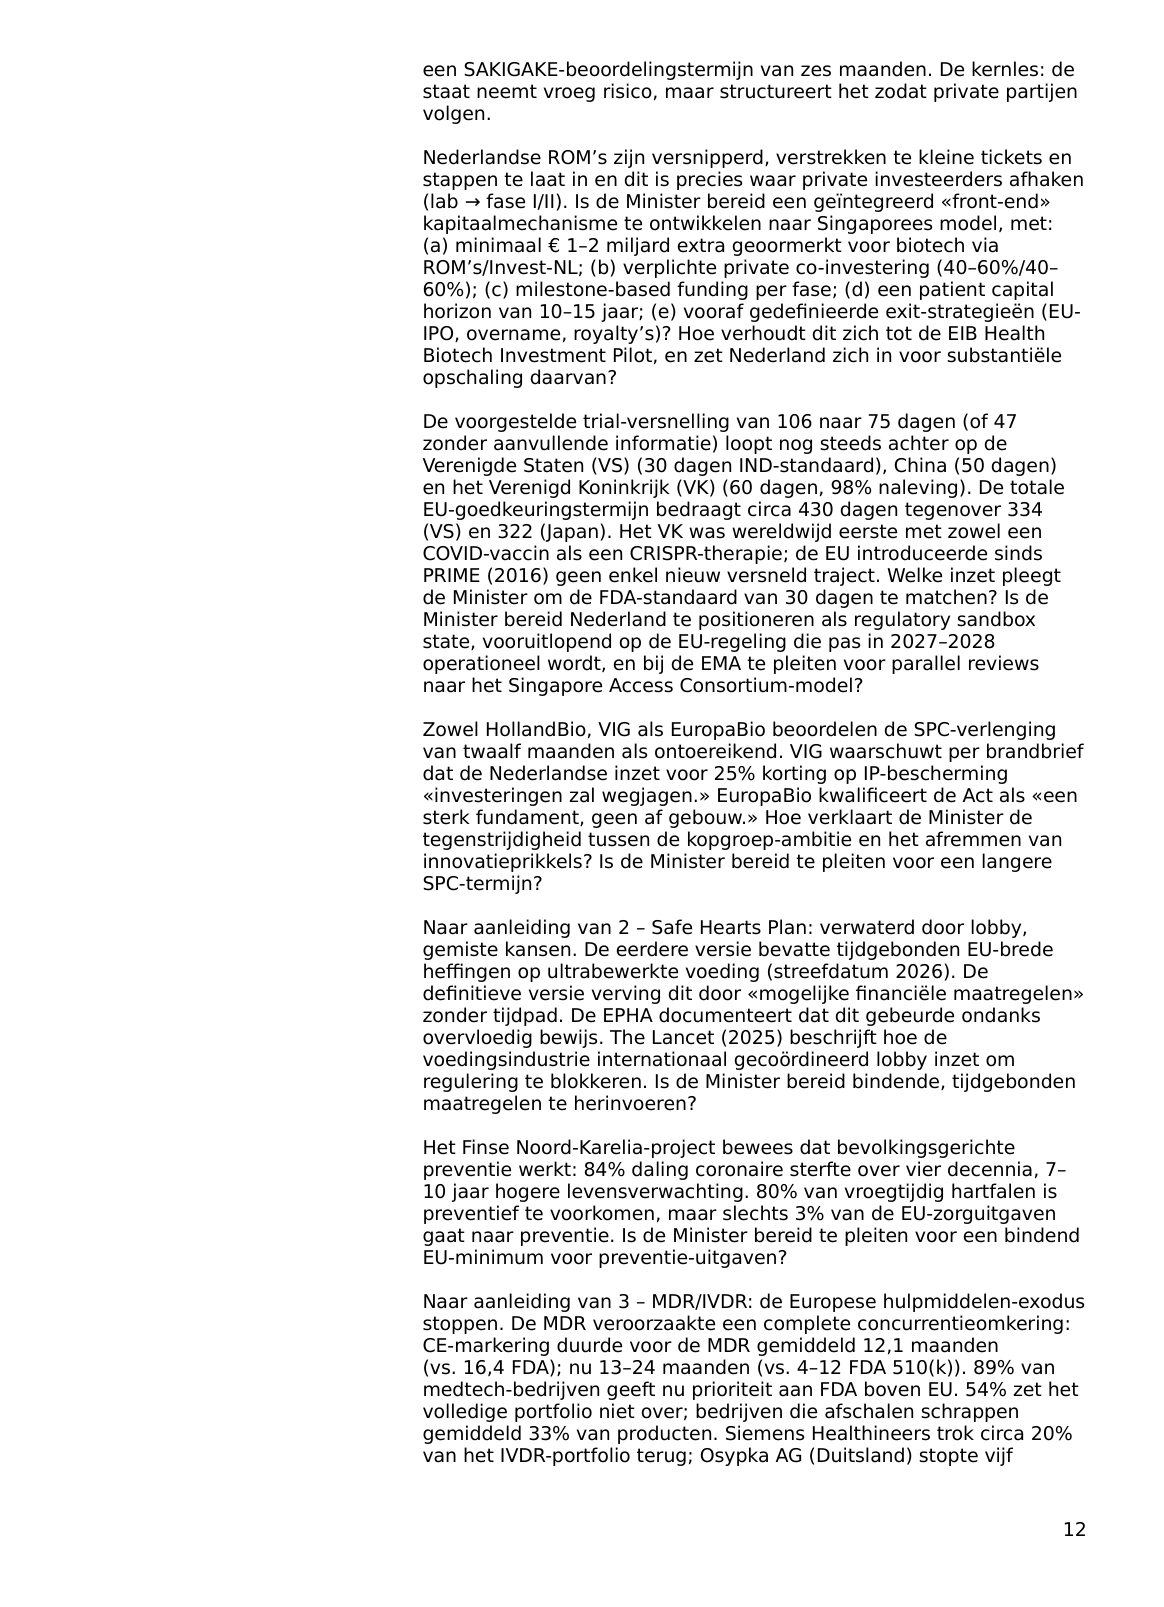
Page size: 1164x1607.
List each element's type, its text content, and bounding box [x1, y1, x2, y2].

text Nederlandse ROM’s zijn versnipperd, verstrekken te kleine tickets en stappen te laat in en dit is precies waar private investeerders afhaken (lab → fase I/II). Is de Minister bereid een geïntegreerd «front-end» kapitaalmechanisme te ontwikkelen naar Singaporees model, met: (a) minimaal € 1–2 miljard extra geoormerkt voor biotech via ROM’s/Invest-NL; (b) verplichte private co-investering (40–60%/40–60%); (c) milestone-based funding per fase; (d) een patient capital horizon van 10–15 jaar; (e) vooraf gedefinieerde exit-strategieën (EU-IPO, overname, royalty’s)? Hoe verhoudt dit zich tot de EIB Health Biotech Investment Pilot, en zet Nederland zich in voor substantiële opschaling daarvan? [422, 147, 1087, 389]
text Het Finse Noord-Karelia-project bewees dat bevolkingsgerichte preventie werkt: 84% daling coronaire sterfte over vier decennia, 7–10 jaar hogere levensverwachting. 80% van vroegtijdig hartfalen is preventief te voorkomen, maar slechts 3% van de EU-zorguitgaven gaat naar preventie. Is de Minister bereid te pleiten voor een bindend EU-minimum voor preventie-uitgaven? [422, 1137, 1087, 1269]
text Naar aanleiding van 2 – Safe Hearts Plan: verwaterd door lobby, gemiste kansen. De eerdere versie bevatte tijdgebonden EU-brede heffingen op ultrabewerkte voeding (streefdatum 2026). De definitieve versie verving dit door «mogelijke financiële maatregelen» zonder tijdpad. De EPHA documenteert dat dit gebeurde ondanks overvloedig bewijs. The Lancet (2025) beschrijft hoe de voedingsindustrie internationaal gecoördineerd lobby inzet om regulering te blokkeren. Is de Minister bereid bindende, tijdgebonden maatregelen te herinvoeren? [422, 917, 1087, 1115]
text Naar aanleiding van 3 – MDR/IVDR: de Europese hulpmiddelen-exodus stoppen. De MDR veroorzaakte een complete concurrentieomkering: CE-markering duurde voor de MDR gemiddeld 12,1 maanden (vs. 16,4 FDA); nu 13–24 maanden (vs. 4–12 FDA 510(k)). 89% van medtech-bedrijven geeft nu prioriteit aan FDA boven EU. 54% zet het volledige portfolio niet over; bedrijven die afschalen schrappen gemiddeld 33% van producten. Siemens Healthineers trok circa 20% van het IVDR-portfolio terug; Osypka AG (Duitsland) stopte vijf [422, 1291, 1087, 1467]
text een SAKIGAKE-beoordelingstermijn van zes maanden. De kernles: de staat neemt vroeg risico, maar structureert het zodat private partijen volgen. [422, 59, 1087, 125]
text De voorgestelde trial-versnelling van 106 naar 75 dagen (of 47 zonder aanvullende informatie) loopt nog steeds achter op de Verenigde Staten (VS) (30 dagen IND-standaard), China (50 dagen) en het Verenigd Koninkrijk (VK) (60 dagen, 98% naleving). De totale EU-goedkeuringstermijn bedraagt circa 430 dagen tegenover 334 (VS) en 322 (Japan). Het VK was wereldwijd eerste met zowel een COVID-vaccin als een CRISPR-therapie; de EU introduceerde sinds PRIME (2016) geen enkel nieuw versneld traject. Welke inzet pleegt de Minister om de FDA-standaard van 30 dagen te matchen? Is de Minister bereid Nederland te positioneren als regulatory sandbox state, vooruitlopend op de EU-regeling die pas in 2027–2028 operationeel wordt, en bij de EMA te pleiten voor parallel reviews naar het Singapore Access Consortium-model? [422, 411, 1087, 697]
text Zowel HollandBio, VIG als EuropaBio beoordelen de SPC-verlenging van twaalf maanden als ontoereikend. VIG waarschuwt per brandbrief dat de Nederlandse inzet voor 25% korting op IP-bescherming «investeringen zal wegjagen.» EuropaBio kwalificeert de Act als «een sterk fundament, geen af gebouw.» Hoe verklaart de Minister de tegenstrijdigheid tussen de kopgroep-ambitie en het afremmen van innovatieprikkels? Is de Minister bereid te pleiten voor een langere SPC-termijn? [422, 719, 1087, 895]
